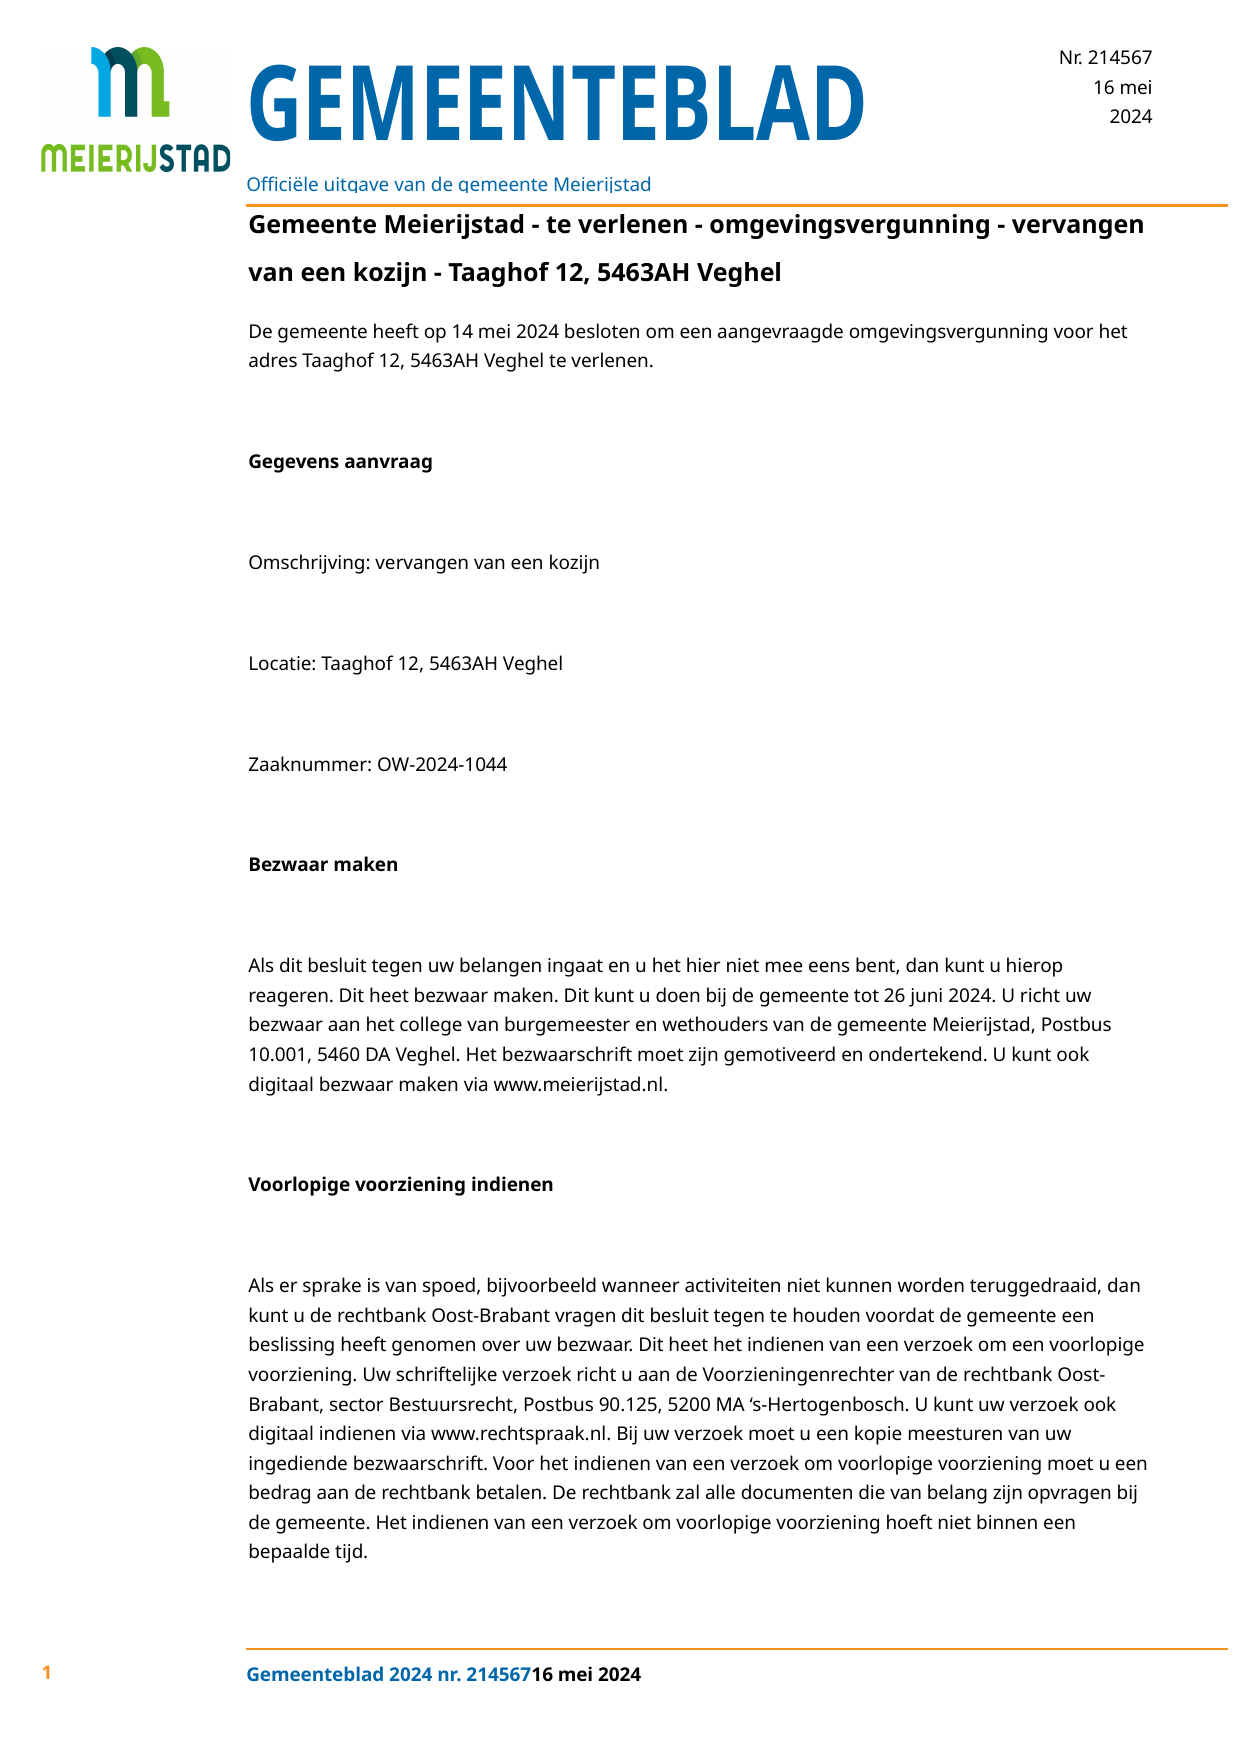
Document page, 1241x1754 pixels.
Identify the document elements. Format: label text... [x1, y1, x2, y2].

text Gegevens aanvraag [248, 448, 1152, 474]
text Locatie: Taaghof 12, 5463AH Veghel [248, 650, 1152, 676]
text Zaaknummer: OW-2024-1044 [248, 751, 1152, 777]
text Omschrijving: vervangen van een kozijn [248, 549, 1152, 575]
text Voorlopige voorziening indienen [248, 1172, 1152, 1197]
text De gemeente heeft op 14 mei 2024 besloten om een aangevraagde omgevingsvergunning voor het adres Taaghof 12, 5463AH Veghel te verlenen. [248, 318, 1152, 373]
picture [41, 47, 231, 172]
text Bezwaar maken [248, 852, 1152, 877]
text Gemeente Meierijstad - te verlenen - omgevingsvergunning - vervangen van een kozijn - Taaghof 12, 5463AH Veghel [248, 207, 1152, 288]
text Als dit besluit tegen uw belangen ingaat en u het hier niet mee eens bent, dan kunt u hierop reageren. Dit heet bezwaar maken. Dit kunt u doen bij de gemeente tot 26 juni 2024. U richt uw bezwaar aan het college van burgemeester en wethouders van de gemeente Meierijstad, Postbus 10.001, 5460 DA Veghel. Het bezwaarschrift moet zijn gemotiveerd en ondertekend. U kunt ook digitaal bezwaar maken via www.meierijstad.nl. [248, 952, 1152, 1097]
text Als er sprake is van spoed, bijvoorbeeld wanneer activiteiten niet kunnen worden teruggedraaid, dan kunt u de rechtbank Oost-Brabant vragen dit besluit tegen te houden voordat de gemeente een beslissing heeft genomen over uw bezwaar. Dit heet het indienen van een verzoek om een voorlopige voorziening. Uw schriftelijke verzoek richt u aan de Voorzieningenrechter van de rechtbank Oost-Brabant, sector Bestuursrecht, Postbus 90.125, 5200 MA ‘s-Hertogenbosch. U kunt uw verzoek ook digitaal indienen via www.rechtspraak.nl. Bij uw verzoek moet u een kopie meesturen van uw ingediende bezwaarschrift. Voor het indienen van een verzoek om voorlopige voorziening moet u een bedrag aan de rechtbank betalen. De rechtbank zal alle documenten die van belang zijn opvragen bij de gemeente. Het indienen van een verzoek om voorlopige voorziening hoeft niet binnen een bepaalde tijd. [248, 1272, 1152, 1564]
